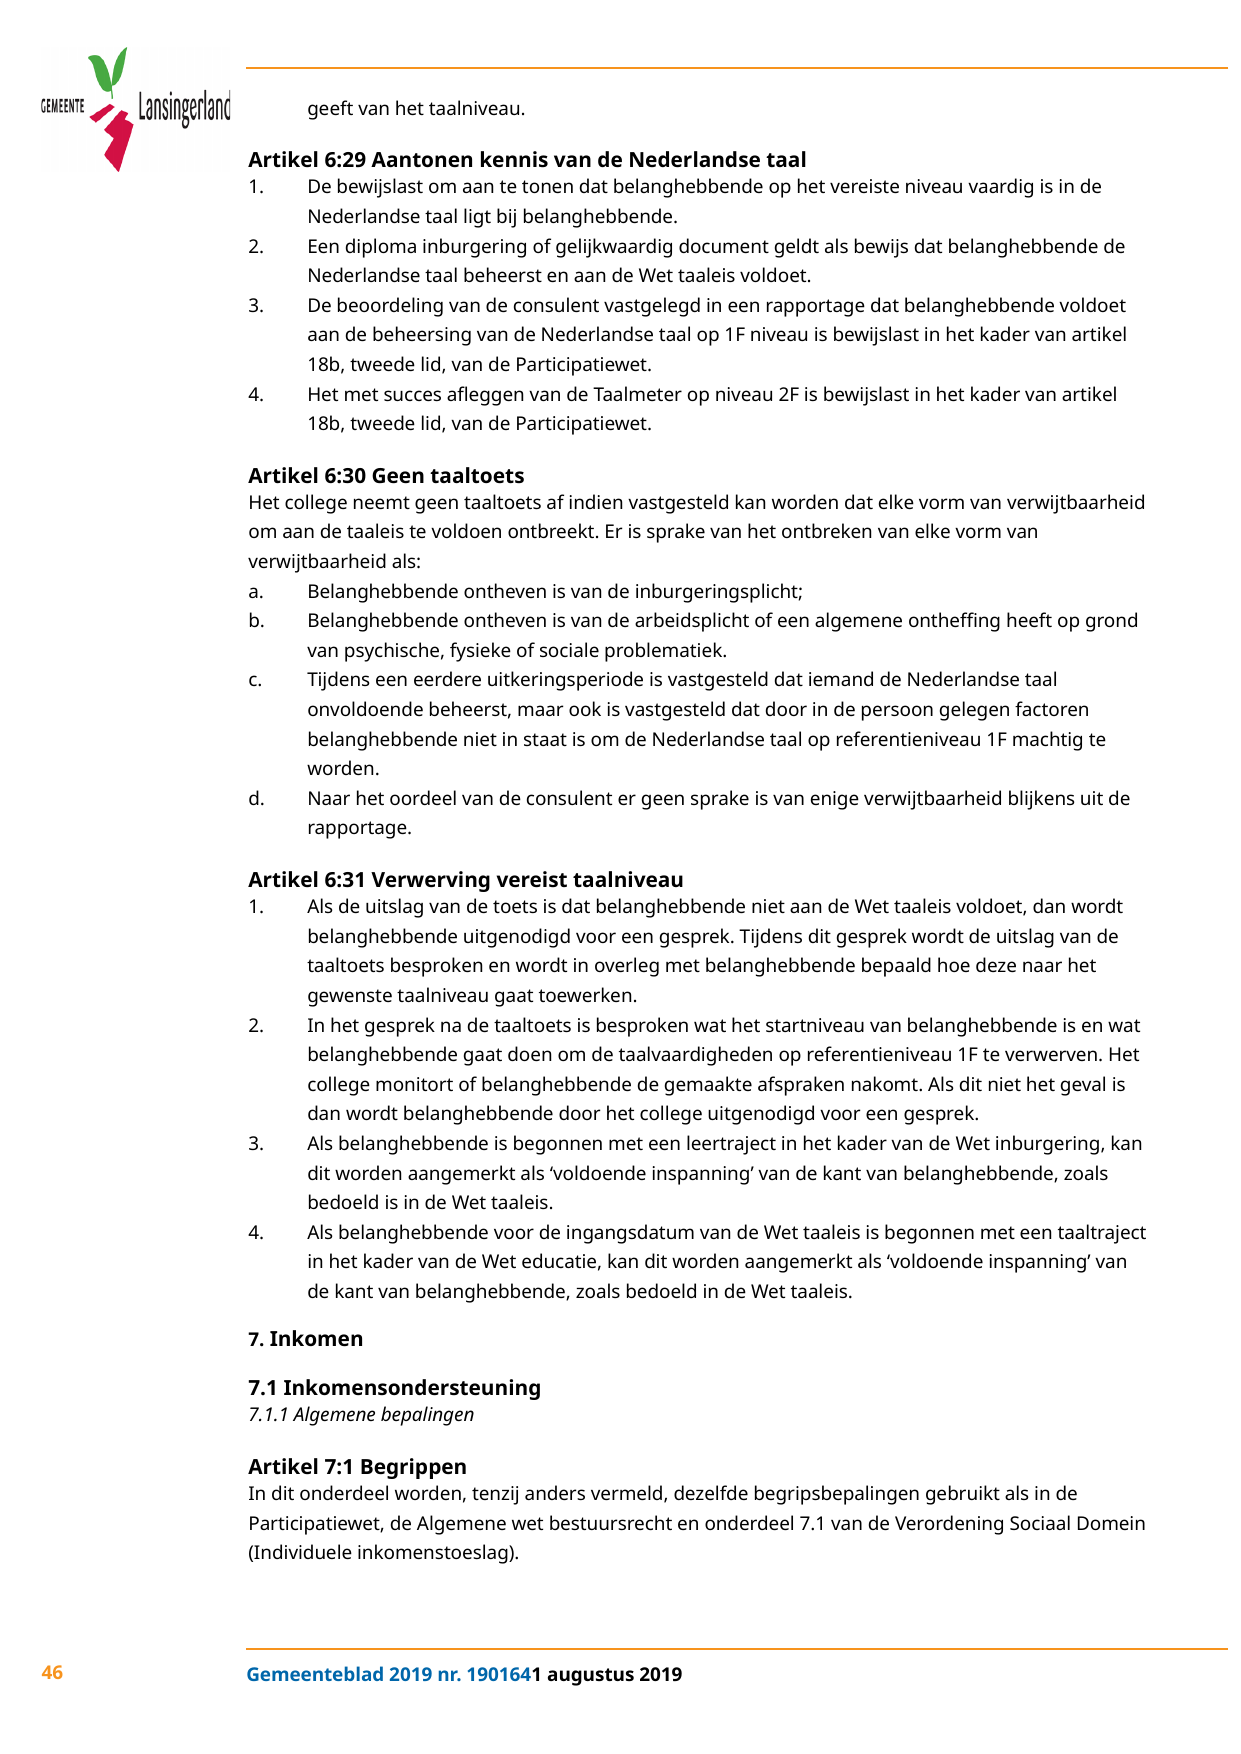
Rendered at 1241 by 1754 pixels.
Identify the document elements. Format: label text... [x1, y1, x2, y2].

text 7.1.1 Algemene bepalingen [248, 1401, 1152, 1427]
list Belanghebbende ontheven is van de inburgeringsplicht; [248, 578, 1152, 604]
text Het college neemt geen taaltoets af indien vastgesteld kan worden dat elke vorm van verwijtbaarheid om aan de taaleis te voldoen ontbreekt. Er is sprake van het ontbreken van elke vorm van verwijtbaarheid als: [248, 489, 1152, 574]
picture [41, 47, 231, 172]
text 7. Inkomen [248, 1324, 1152, 1352]
list In het gesprek na de taaltoets is besproken wat het startniveau van belanghebbende is en wat belanghebbende gaat doen om de taalvaardigheden op referentieniveau 1F te verwerven. Het college monitort of belanghebbende de gemaakte afspraken nakomt. Als dit niet het geval is dan wordt belanghebbende door het college uitgenodigd voor een gesprek. [248, 1012, 1152, 1126]
list Een diploma inburgering of gelijkwaardig document geldt als bewijs dat belanghebbende de Nederlandse taal beheerst en aan de Wet taaleis voldoet. [248, 233, 1152, 288]
list Het met succes afleggen van de Taalmeter op niveau 2F is bewijslast in het kader van artikel 18b, tweede lid, van de Participatiewet. [248, 381, 1152, 436]
text Artikel 6:31 Verwerving vereist taalniveau [248, 865, 1152, 893]
text Artikel 7:1 Begrippen [248, 1452, 1152, 1480]
text Artikel 6:30 Geen taaltoets [248, 461, 1152, 489]
list De bewijslast om aan te tonen dat belanghebbende op het vereiste niveau vaardig is in de Nederlandse taal ligt bij belanghebbende. [248, 174, 1152, 229]
list Als de uitslag van de toets is dat belanghebbende niet aan de Wet taaleis voldoet, dan wordt belanghebbende uitgenodigd voor een gesprek. Tijdens dit gesprek wordt de uitslag van de taaltoets besproken en wordt in overleg met belanghebbende bepaald hoe deze naar het gewenste taalniveau gaat toewerken. [248, 893, 1152, 1008]
list Als belanghebbende voor de ingangsdatum van de Wet taaleis is begonnen met een taaltraject in het kader van de Wet educatie, kan dit worden aangemerkt als ‘voldoende inspanning’ van de kant van belanghebbende, zoals bedoeld in de Wet taaleis. [248, 1219, 1152, 1304]
text 7.1 Inkomensondersteuning [248, 1373, 1152, 1401]
text Artikel 6:29 Aantonen kennis van de Nederlandse taal [248, 145, 1152, 174]
text In dit onderdeel worden, tenzij anders vermeld, dezelfde begripsbepalingen gebruikt als in de Participatiewet, de Algemene wet bestuursrecht en onderdeel 7.1 van de Verordening Sociaal Domein (Individuele inkomenstoeslag). [248, 1480, 1152, 1565]
list geeft van het taalniveau. [248, 95, 1152, 121]
list De beoordeling van de consulent vastgelegd in een rapportage dat belanghebbende voldoet aan de beheersing van de Nederlandse taal op 1F niveau is bewijslast in het kader van artikel 18b, tweede lid, van de Participatiewet. [248, 292, 1152, 377]
list Als belanghebbende is begonnen met een leertraject in het kader van de Wet inburgering, kan dit worden aangemerkt als ‘voldoende inspanning’ van de kant van belanghebbende, zoals bedoeld is in de Wet taaleis. [248, 1130, 1152, 1215]
list Belanghebbende ontheven is van de arbeidsplicht of een algemene ontheffing heeft op grond van psychische, fysieke of sociale problematiek. [248, 607, 1152, 663]
list Tijdens een eerdere uitkeringsperiode is vastgesteld dat iemand de Nederlandse taal onvoldoende beheerst, maar ook is vastgesteld dat door in de persoon gelegen factoren belanghebbende niet in staat is om de Nederlandse taal op referentieniveau 1F machtig te worden. [248, 667, 1152, 781]
list Naar het oordeel van de consulent er geen sprake is van enige verwijtbaarheid blijkens uit de rapportage. [248, 785, 1152, 840]
